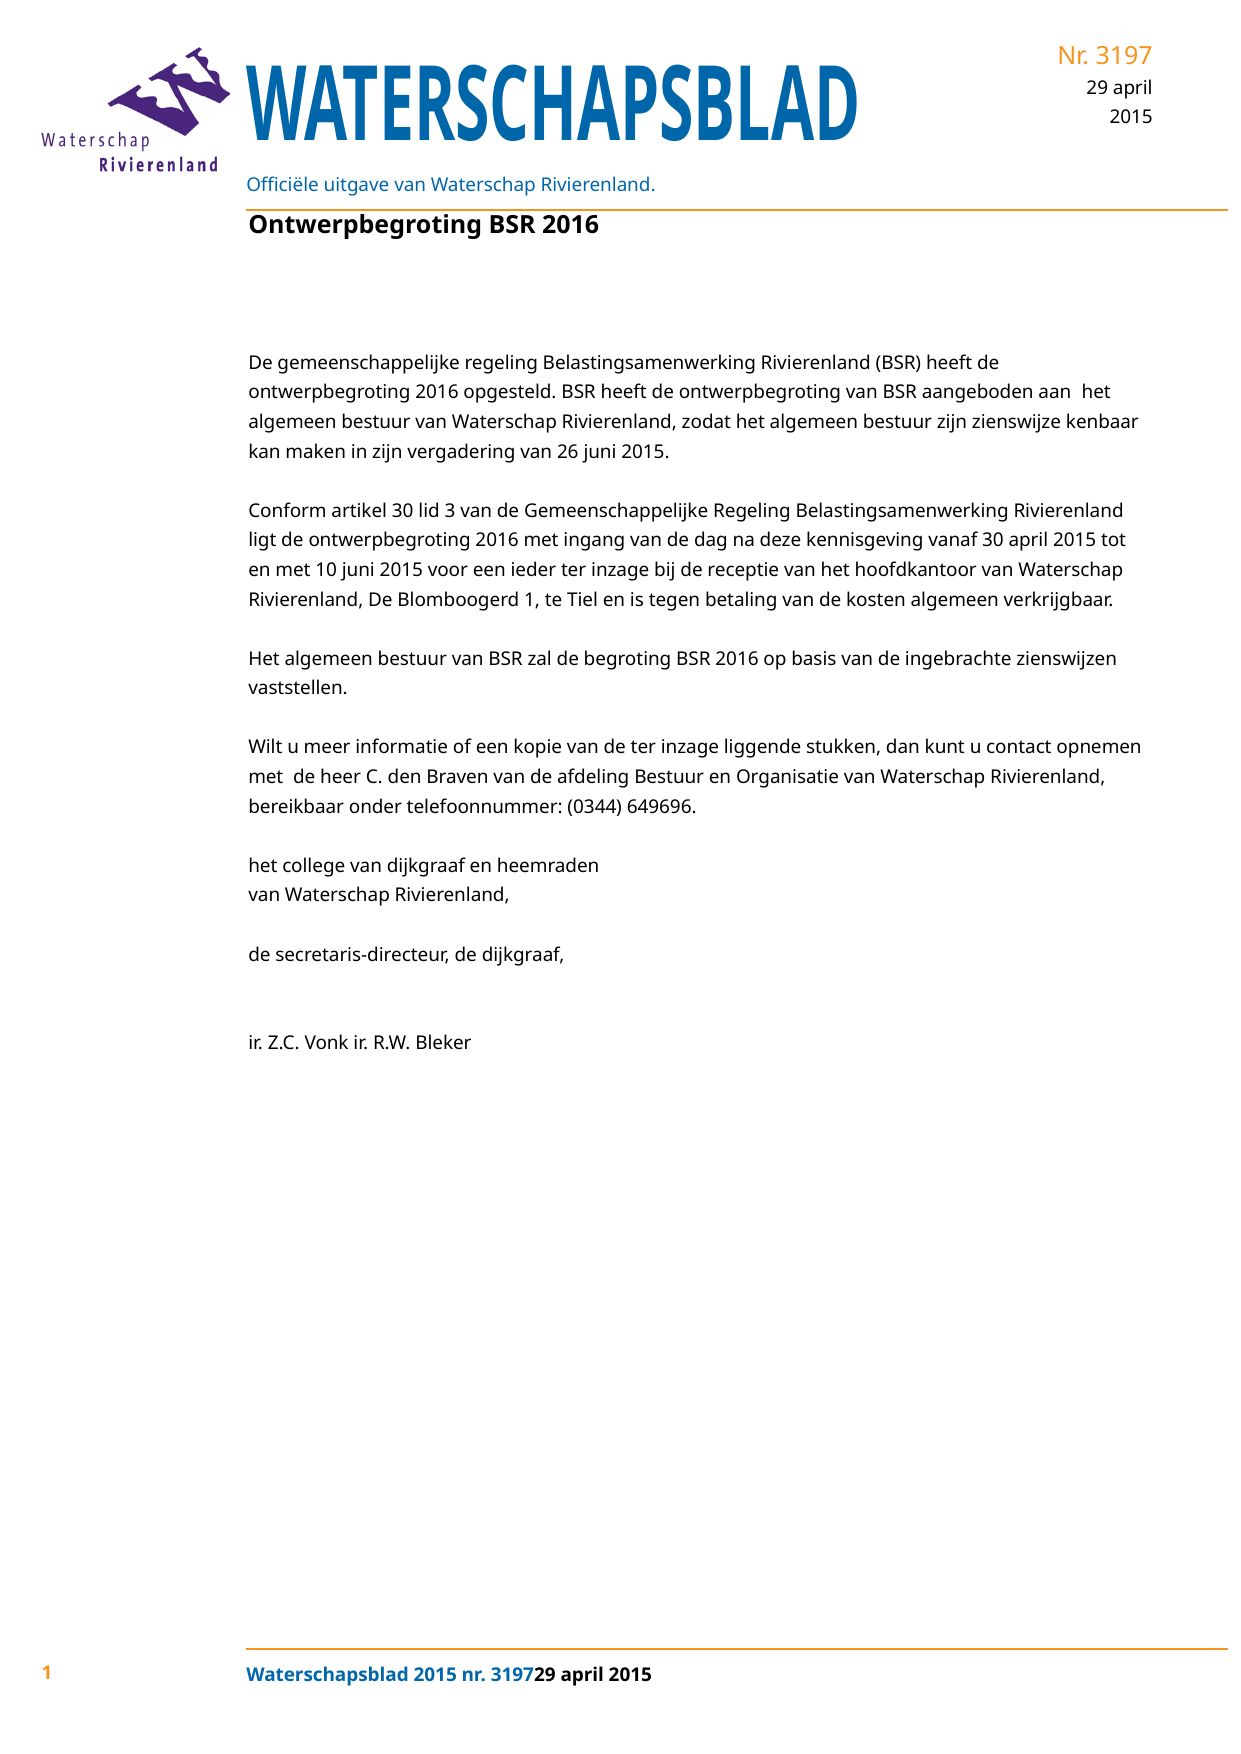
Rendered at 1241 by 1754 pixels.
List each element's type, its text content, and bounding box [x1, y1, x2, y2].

text De gemeenschappelijke regeling Belastingsamenwerking Rivierenland (BSR) heeft de ontwerpbegroting 2016 opgesteld. BSR heeft de ontwerpbegroting van BSR aangeboden aan het algemeen bestuur van Waterschap Rivierenland, zodat het algemeen bestuur zijn zienswijze kenbaar kan maken in zijn vergadering van 26 juni 2015. [248, 349, 1152, 464]
text Het algemeen bestuur van BSR zal de begroting BSR 2016 op basis van de ingebrachte zienswijzen vaststellen. [248, 645, 1152, 700]
text Ontwerpbegroting BSR 2016 [248, 211, 1152, 241]
text van Waterschap Rivierenland, [248, 882, 1152, 907]
text Conform artikel 30 lid 3 van de Gemeenschappelijke Regeling Belastingsamenwerking Rivierenland ligt de ontwerpbegroting 2016 met ingang van de dag na deze kennisgeving vanaf 30 april 2015 tot en met 10 juni 2015 voor een ieder ter inzage bij de receptie van het hoofdkantoor van Waterschap Rivierenland, De Blomboogerd 1, te Tiel en is tegen betaling van de kosten algemeen verkrijgbaar. [248, 497, 1152, 612]
text Wilt u meer informatie of een kopie van de ter inzage liggende stukken, dan kunt u contact opnemen met de heer C. den Braven van de afdeling Bestuur en Organisatie van Waterschap Rivierenland, bereikbaar onder telefoonnummer: (0344) 649696. [248, 734, 1152, 819]
picture [41, 47, 231, 172]
text het college van dijkgraaf en heemraden [248, 852, 1152, 878]
text de secretaris-directeur, de dijkgraaf, [248, 941, 1152, 967]
text ir. Z.C. Vonk ir. R.W. Bleker [248, 1029, 1152, 1055]
